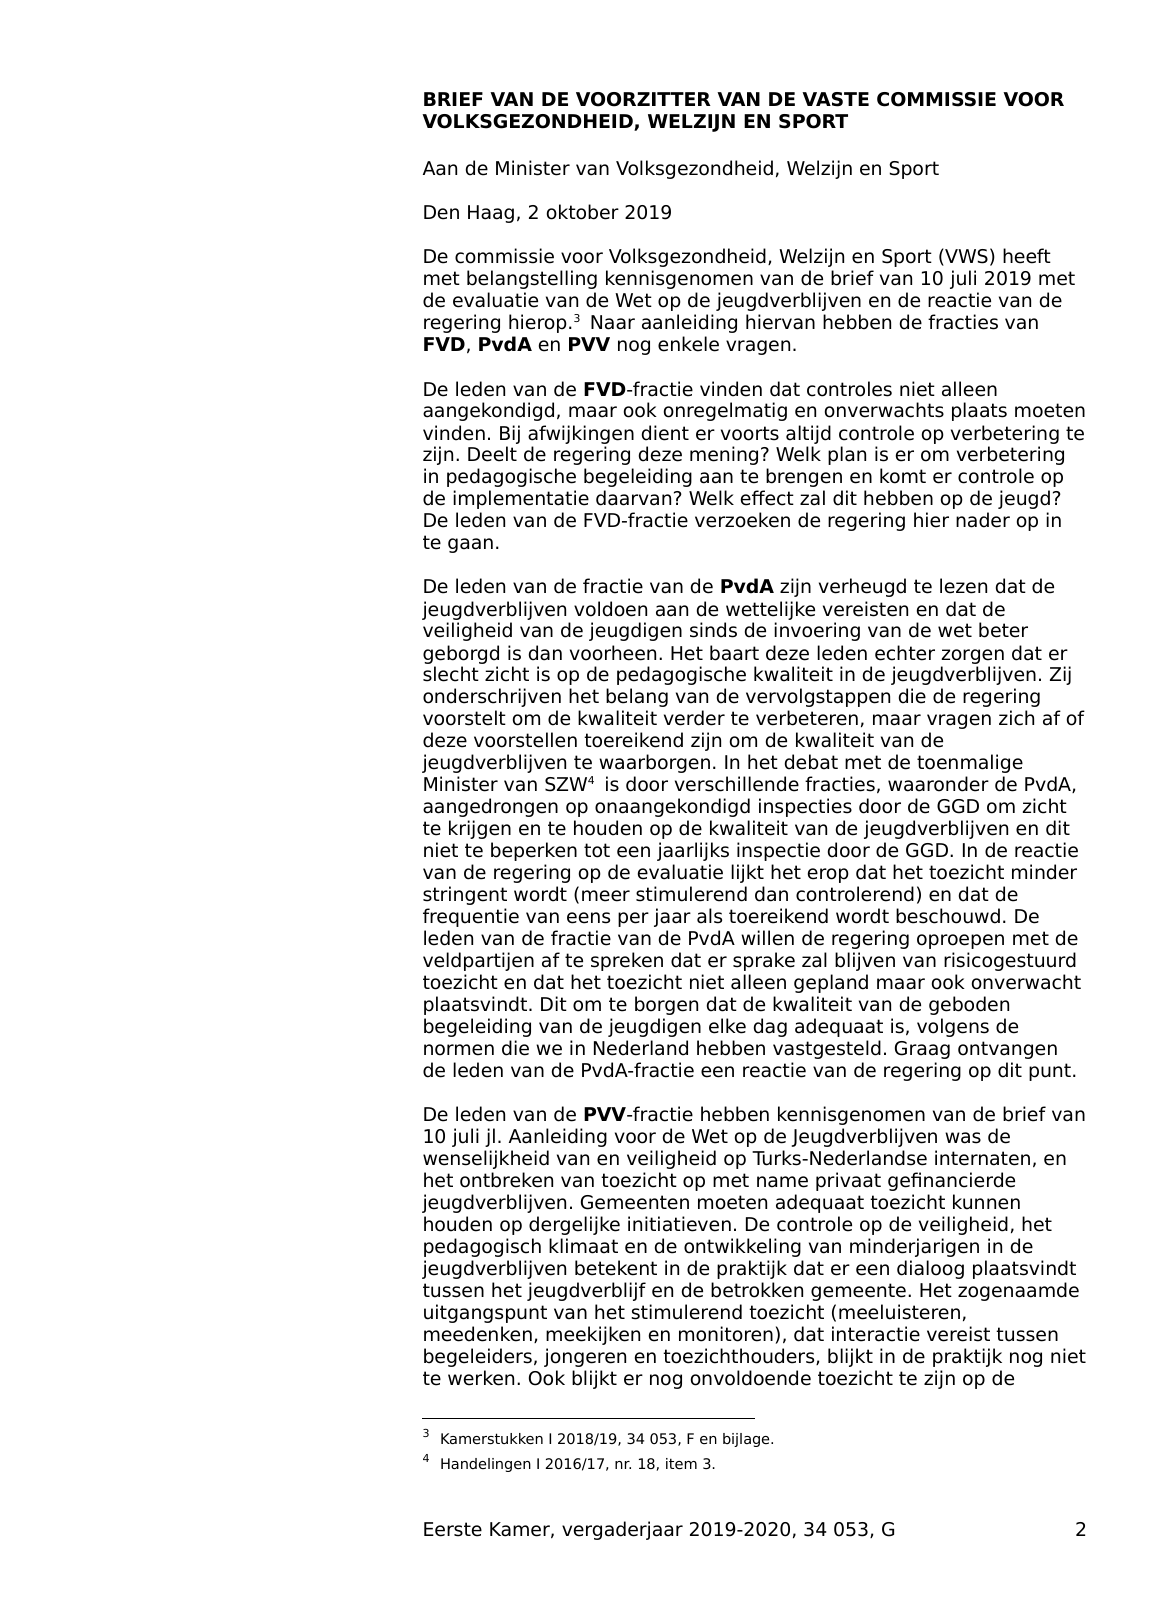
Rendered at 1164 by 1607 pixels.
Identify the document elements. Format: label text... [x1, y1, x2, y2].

text Kamerstukken I 2018/19, 34 053, F en bijlage. [422, 1427, 1087, 1449]
text De leden van de fractie van de PvdA zijn verheugd te lezen dat de jeugdverblijven voldoen aan de wettelijke vereisten en dat de veiligheid van de jeugdigen sinds de invoering van de wet beter geborgd is dan voorheen. Het baart deze leden echter zorgen dat er slecht zicht is op de pedagogische kwaliteit in de jeugdverblijven. Zij onderschrijven het belang van de vervolgstappen die de regering voorstelt om de kwaliteit verder te verbeteren, maar vragen zich af of deze voorstellen toereikend zijn om de kwaliteit van de jeugdverblijven te waarborgen. In het debat met de toenmalige Minister van SZW is door verschillende fracties, waaronder de PvdA, aangedrongen op onaangekondigd inspecties door de GGD om zicht te krijgen en te houden op de kwaliteit van de jeugdverblijven en dit niet te beperken tot een jaarlijks inspectie door de GGD. In de reactie van de regering op de evaluatie lijkt het erop dat het toezicht minder stringent wordt (meer stimulerend dan controlerend) en dat de frequentie van eens per jaar als toereikend wordt beschouwd. De leden van de fractie van de PvdA willen de regering oproepen met de veldpartijen af te spreken dat er sprake zal blijven van risicogestuurd toezicht en dat het toezicht niet alleen gepland maar ook onverwacht plaatsvindt. Dit om te borgen dat de kwaliteit van de geboden begeleiding van de jeugdigen elke dag adequaat is, volgens de normen die we in Nederland hebben vastgesteld. Graag ontvangen de leden van de PvdA-fractie een reactie van de regering op dit punt. [422, 576, 1087, 1082]
text De commissie voor Volksgezondheid, Welzijn en Sport (VWS) heeft met belangstelling kennisgenomen van de brief van 10 juli 2019 met de evaluatie van de Wet op de jeugdverblijven en de reactie van de regering hierop. Naar aanleiding hiervan hebben de fracties van FVD, PvdA en PVV nog enkele vragen. [422, 246, 1087, 356]
text De leden van de PVV-fractie hebben kennisgenomen van de brief van 10 juli jl. Aanleiding voor de Wet op de Jeugdverblijven was de wenselijkheid van en veiligheid op Turks-Nederlandse internaten, en het ontbreken van toezicht op met name privaat gefinancierde jeugdverblijven. Gemeenten moeten adequaat toezicht kunnen houden op dergelijke initiatieven. De controle op de veiligheid, het pedagogisch klimaat en de ontwikkeling van minderjarigen in de jeugdverblijven betekent in de praktijk dat er een dialoog plaatsvindt tussen het jeugdverblijf en de betrokken gemeente. Het zogenaamde uitgangspunt van het stimulerend toezicht (meeluisteren, meedenken, meekijken en monitoren), dat interactie vereist tussen begeleiders, jongeren en toezichthouders, blijkt in de praktijk nog niet te werken. Ook blijkt er nog onvoldoende toezicht te zijn op de [422, 1104, 1087, 1390]
text Handelingen I 2016/17, nr. 18, item 3. [422, 1452, 1087, 1474]
text De leden van de FVD-fractie vinden dat controles niet alleen aangekondigd, maar ook onregelmatig en onverwachts plaats moeten vinden. Bij afwijkingen dient er voorts altijd controle op verbetering te zijn. Deelt de regering deze mening? Welk plan is er om verbetering in pedagogische begeleiding aan te brengen en komt er controle op de implementatie daarvan? Welk effect zal dit hebben op de jeugd? De leden van de FVD-fractie verzoeken de regering hier nader op in te gaan. [422, 378, 1087, 554]
text Aan de Minister van Volksgezondheid, Welzijn en Sport [422, 158, 1087, 180]
subtitle BRIEF VAN DE VOORZITTER VAN DE VASTE COMMISSIE VOOR VOLKSGEZONDHEID, WELZIJN EN SPORT [422, 89, 1087, 133]
text Den Haag, 2 oktober 2019 [422, 202, 1087, 224]
